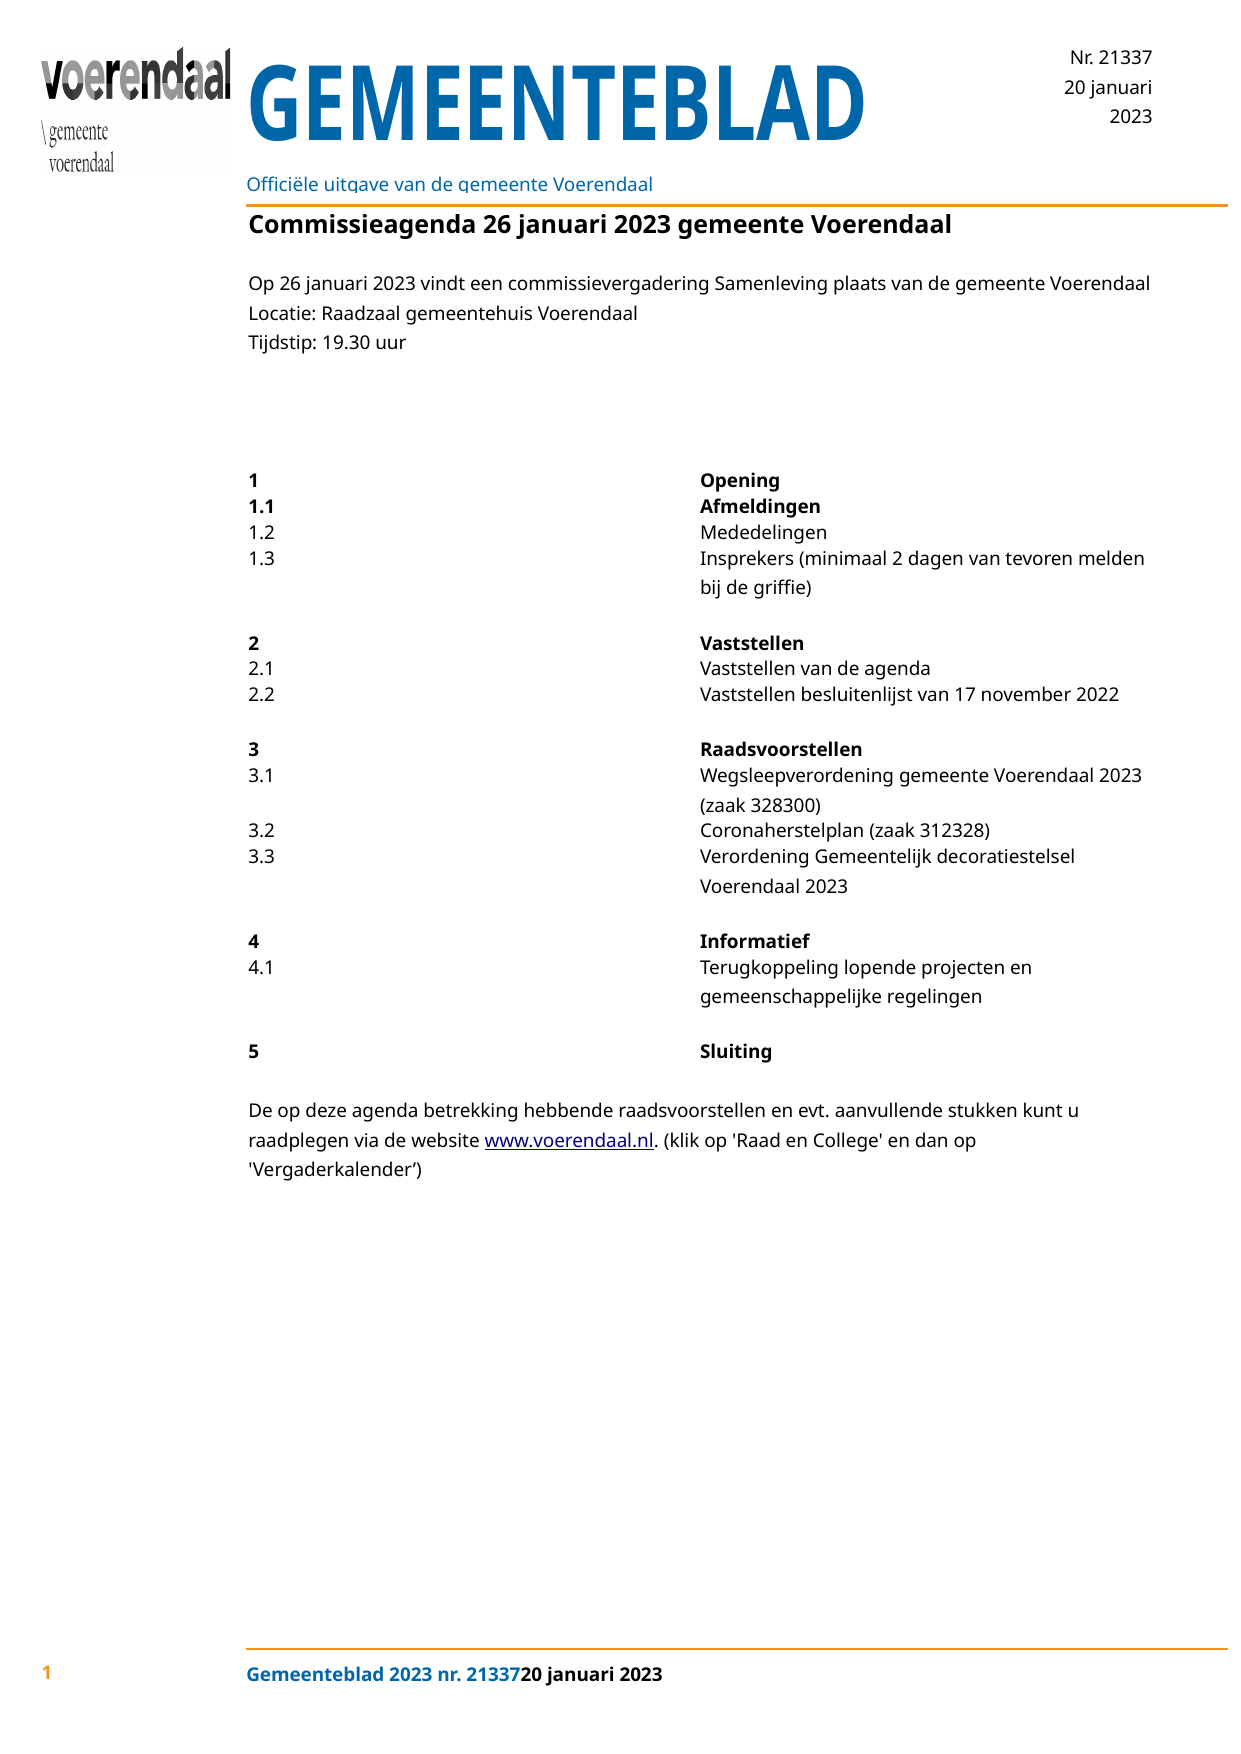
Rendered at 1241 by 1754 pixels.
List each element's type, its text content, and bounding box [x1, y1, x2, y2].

table_cell 4.1 [248, 954, 700, 1039]
text Tijdstip: 19.30 uur [248, 329, 1152, 355]
table_header Opening [700, 468, 1152, 493]
text Locatie: Raadzaal gemeentehuis Voerendaal [248, 300, 1152, 326]
table_cell 1.1 [248, 493, 700, 519]
table_cell Sluiting [700, 1039, 1152, 1094]
table_cell 3.3 [248, 843, 700, 928]
table_cell Mededelingen [700, 519, 1152, 545]
table_cell Wegsleepverordening gemeente Voerendaal 2023 (zaak 328300) [700, 762, 1152, 817]
table_cell 3 [248, 736, 700, 762]
table_cell 2.1 [248, 655, 700, 681]
table_cell 1.2 [248, 519, 700, 545]
table_cell Vaststellen [700, 630, 1152, 655]
text De op deze agenda betrekking hebbende raadsvoorstellen en evt. aanvullende stukken kunt u raadplegen via de website www.voerendaal.nl. (klik op 'Raad en College' en dan op 'Vergaderkalender’) [248, 1097, 1152, 1182]
text Op 26 januari 2023 vindt een commissievergadering Samenleving plaats van de gemeente Voerendaal [248, 270, 1152, 296]
table_cell 4 [248, 928, 700, 954]
table_cell 2 [248, 630, 700, 655]
table_cell Terugkoppeling lopende projecten en gemeenschappelijke regelingen [700, 954, 1152, 1039]
text Commissieagenda 26 januari 2023 gemeente Voerendaal [248, 207, 1152, 241]
table_cell Vaststellen van de agenda [700, 655, 1152, 681]
table_header 1 [248, 468, 700, 493]
table_cell Insprekers (minimaal 2 dagen van tevoren melden bij de griffie) [700, 545, 1152, 630]
table_cell 3.2 [248, 818, 700, 843]
table_cell 5 [248, 1039, 700, 1094]
table_cell 3.1 [248, 762, 700, 817]
table_cell Informatief [700, 928, 1152, 954]
table_cell Verordening Gemeentelijk decoratiestelsel Voerendaal 2023 [700, 843, 1152, 928]
table_cell Coronaherstelplan (zaak 312328) [700, 818, 1152, 843]
table_cell 2.2 [248, 681, 700, 736]
table_cell Vaststellen besluitenlijst van 17 november 2022 [700, 681, 1152, 736]
table_cell Afmeldingen [700, 493, 1152, 519]
picture [41, 47, 231, 172]
table_cell Raadsvoorstellen [700, 736, 1152, 762]
table_cell 1.3 [248, 545, 700, 630]
